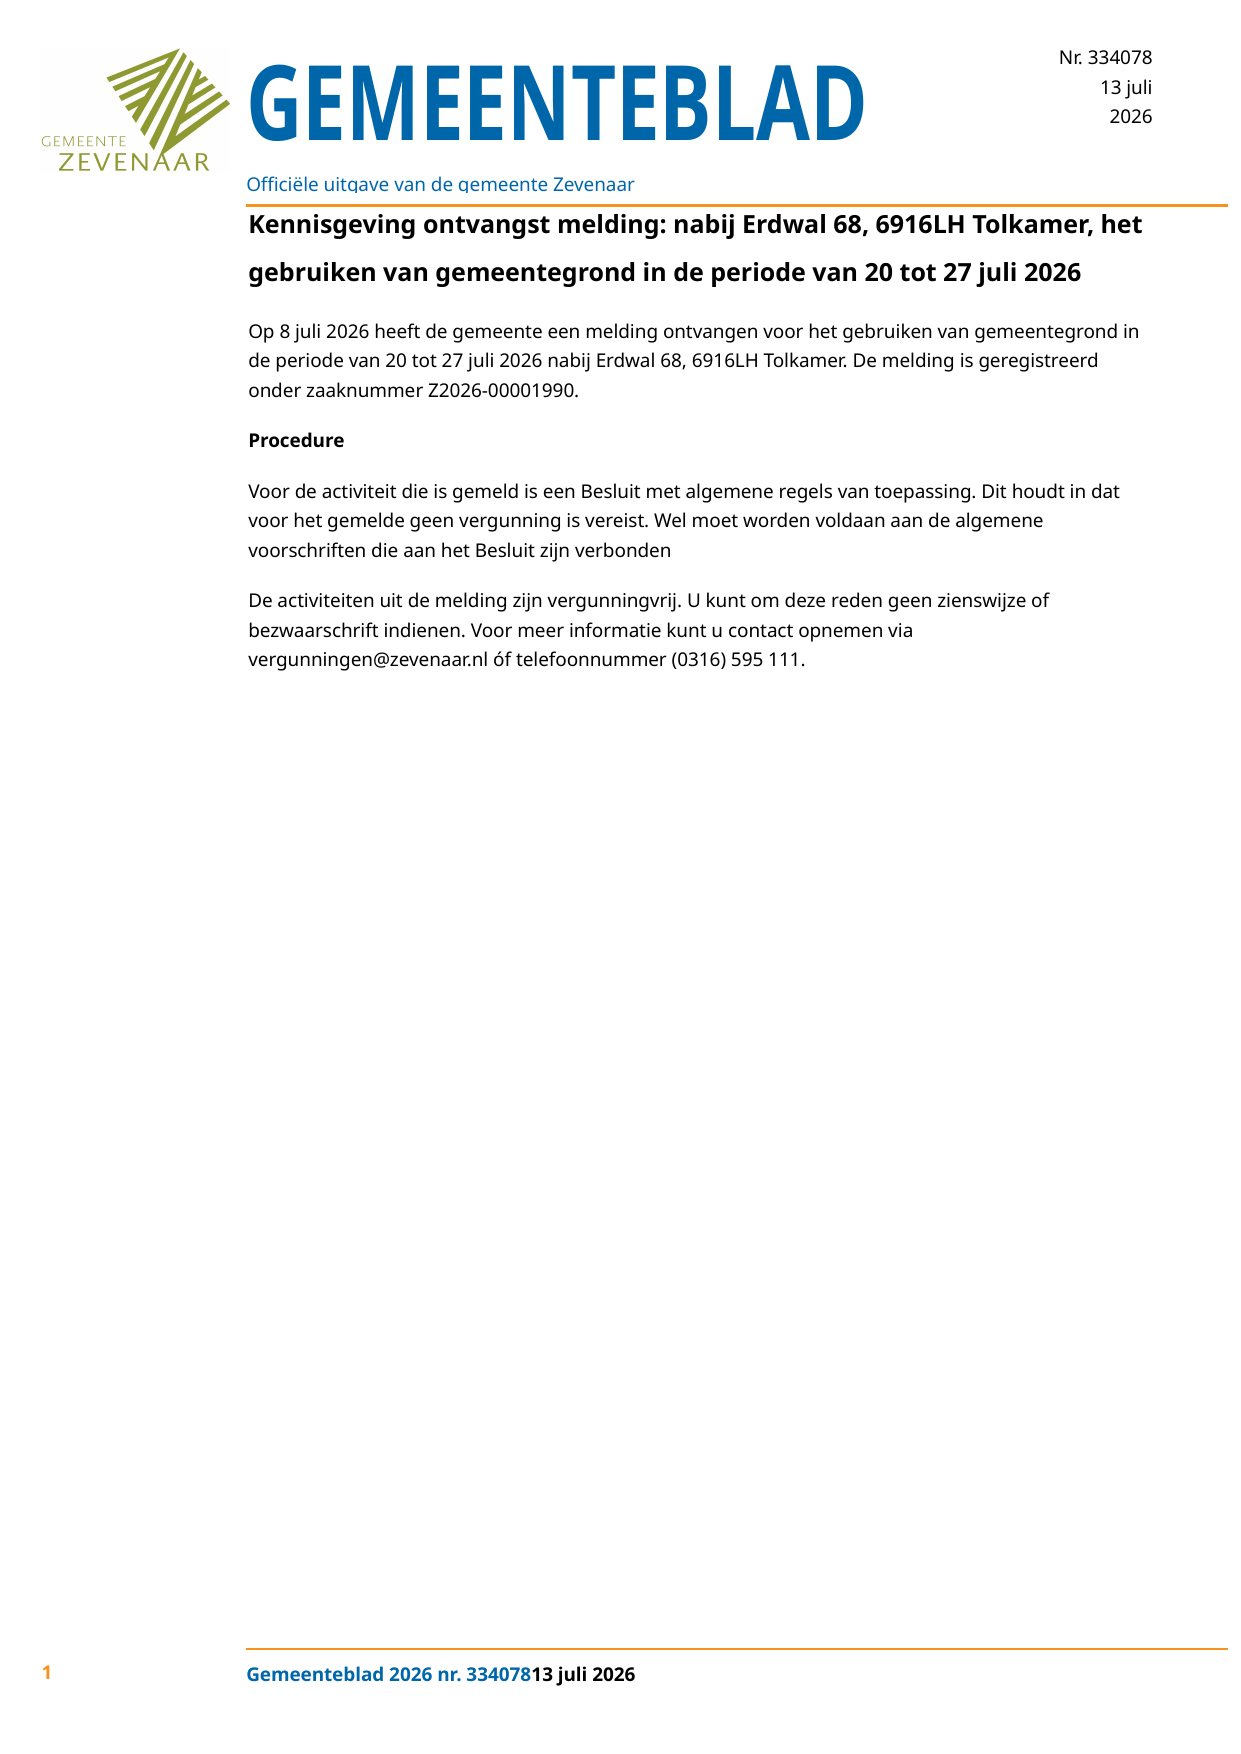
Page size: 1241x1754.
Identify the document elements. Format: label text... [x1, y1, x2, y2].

picture [41, 47, 231, 172]
text Procedure [248, 427, 1152, 453]
text Voor de activiteit die is gemeld is een Besluit met algemene regels van toepassing. Dit houdt in dat voor het gemelde geen vergunning is vereist. Wel moet worden voldaan aan de algemene voorschriften die aan het Besluit zijn verbonden [248, 478, 1152, 563]
text De activiteiten uit de melding zijn vergunningvrij. U kunt om deze reden geen zienswijze of bezwaarschrift indienen. Voor meer informatie kunt u contact opnemen via vergunningen@zevenaar.nl óf telefoonnummer (0316) 595 111. [248, 587, 1152, 672]
text Kennisgeving ontvangst melding: nabij Erdwal 68, 6916LH Tolkamer, het gebruiken van gemeentegrond in de periode van 20 tot 27 juli 2026 [248, 207, 1152, 288]
text Op 8 juli 2026 heeft de gemeente een melding ontvangen voor het gebruiken van gemeentegrond in de periode van 20 tot 27 juli 2026 nabij Erdwal 68, 6916LH Tolkamer. De melding is geregistreerd onder zaaknummer Z2026-00001990. [248, 318, 1152, 403]
